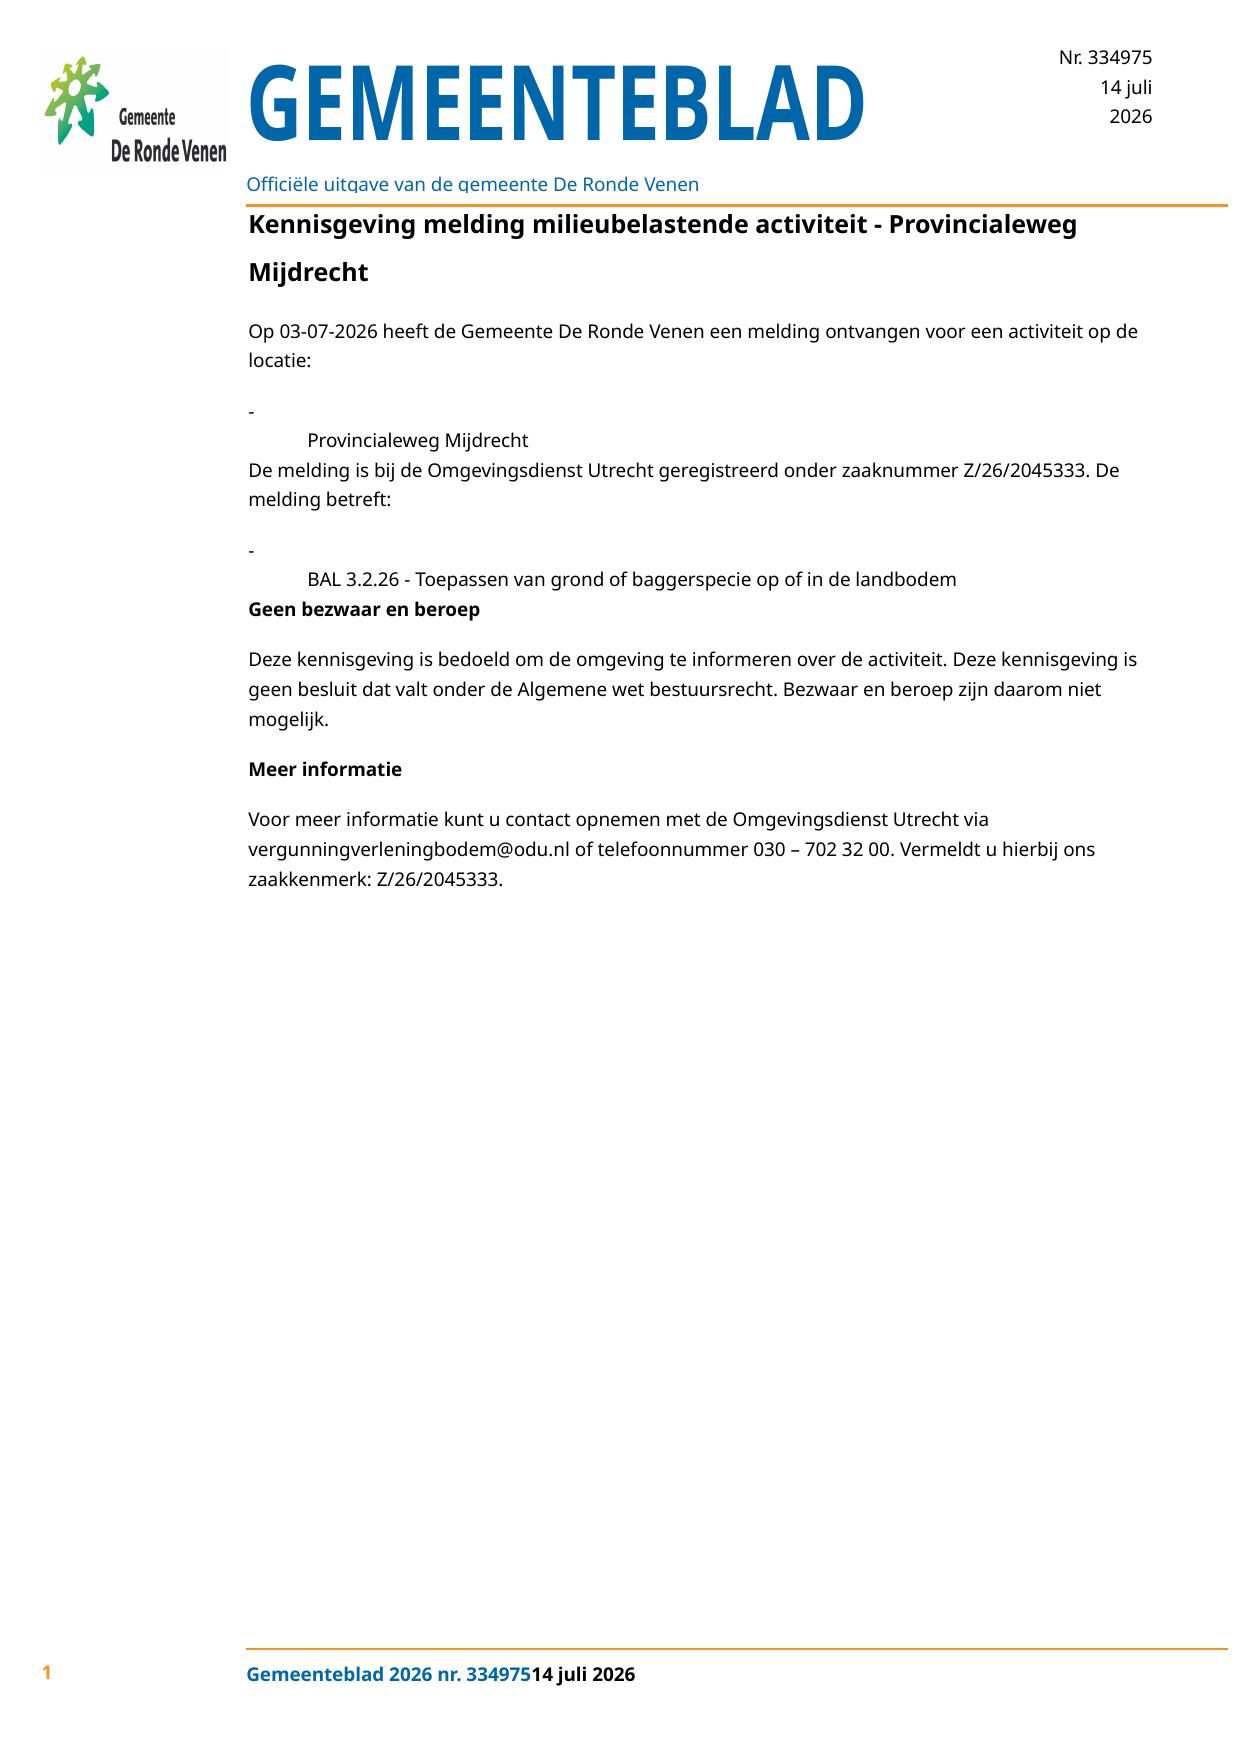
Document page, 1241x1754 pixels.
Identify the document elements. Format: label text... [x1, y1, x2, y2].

text De melding is bij de Omgevingsdienst Utrecht geregistreerd onder zaaknummer Z/26/2045333. De melding betreft: [248, 457, 1152, 512]
picture [41, 47, 231, 172]
text Geen bezwaar en beroep [248, 596, 1152, 622]
text Meer informatie [248, 756, 1152, 782]
list Provincialeweg Mijdrecht [248, 427, 1152, 453]
text Voor meer informatie kunt u contact opnemen met de Omgevingsdienst Utrecht via vergunningverleningbodem@odu.nl of telefoonnummer 030 – 702 32 00. Vermeldt u hierbij ons zaakkenmerk: Z/26/2045333. [248, 807, 1152, 892]
list BAL 3.2.26 - Toepassen van grond of baggerspecie op of in de landbodem [248, 567, 1152, 592]
text Kennisgeving melding milieubelastende activiteit - Provincialeweg Mijdrecht [248, 207, 1152, 288]
text Deze kennisgeving is bedoeld om de omgeving te informeren over de activiteit. Deze kennisgeving is geen besluit dat valt onder de Algemene wet bestuursrecht. Bezwaar en beroep zijn daarom niet mogelijk. [248, 647, 1152, 732]
text Op 03-07-2026 heeft de Gemeente De Ronde Venen een melding ontvangen voor een activiteit op de locatie: [248, 318, 1152, 373]
